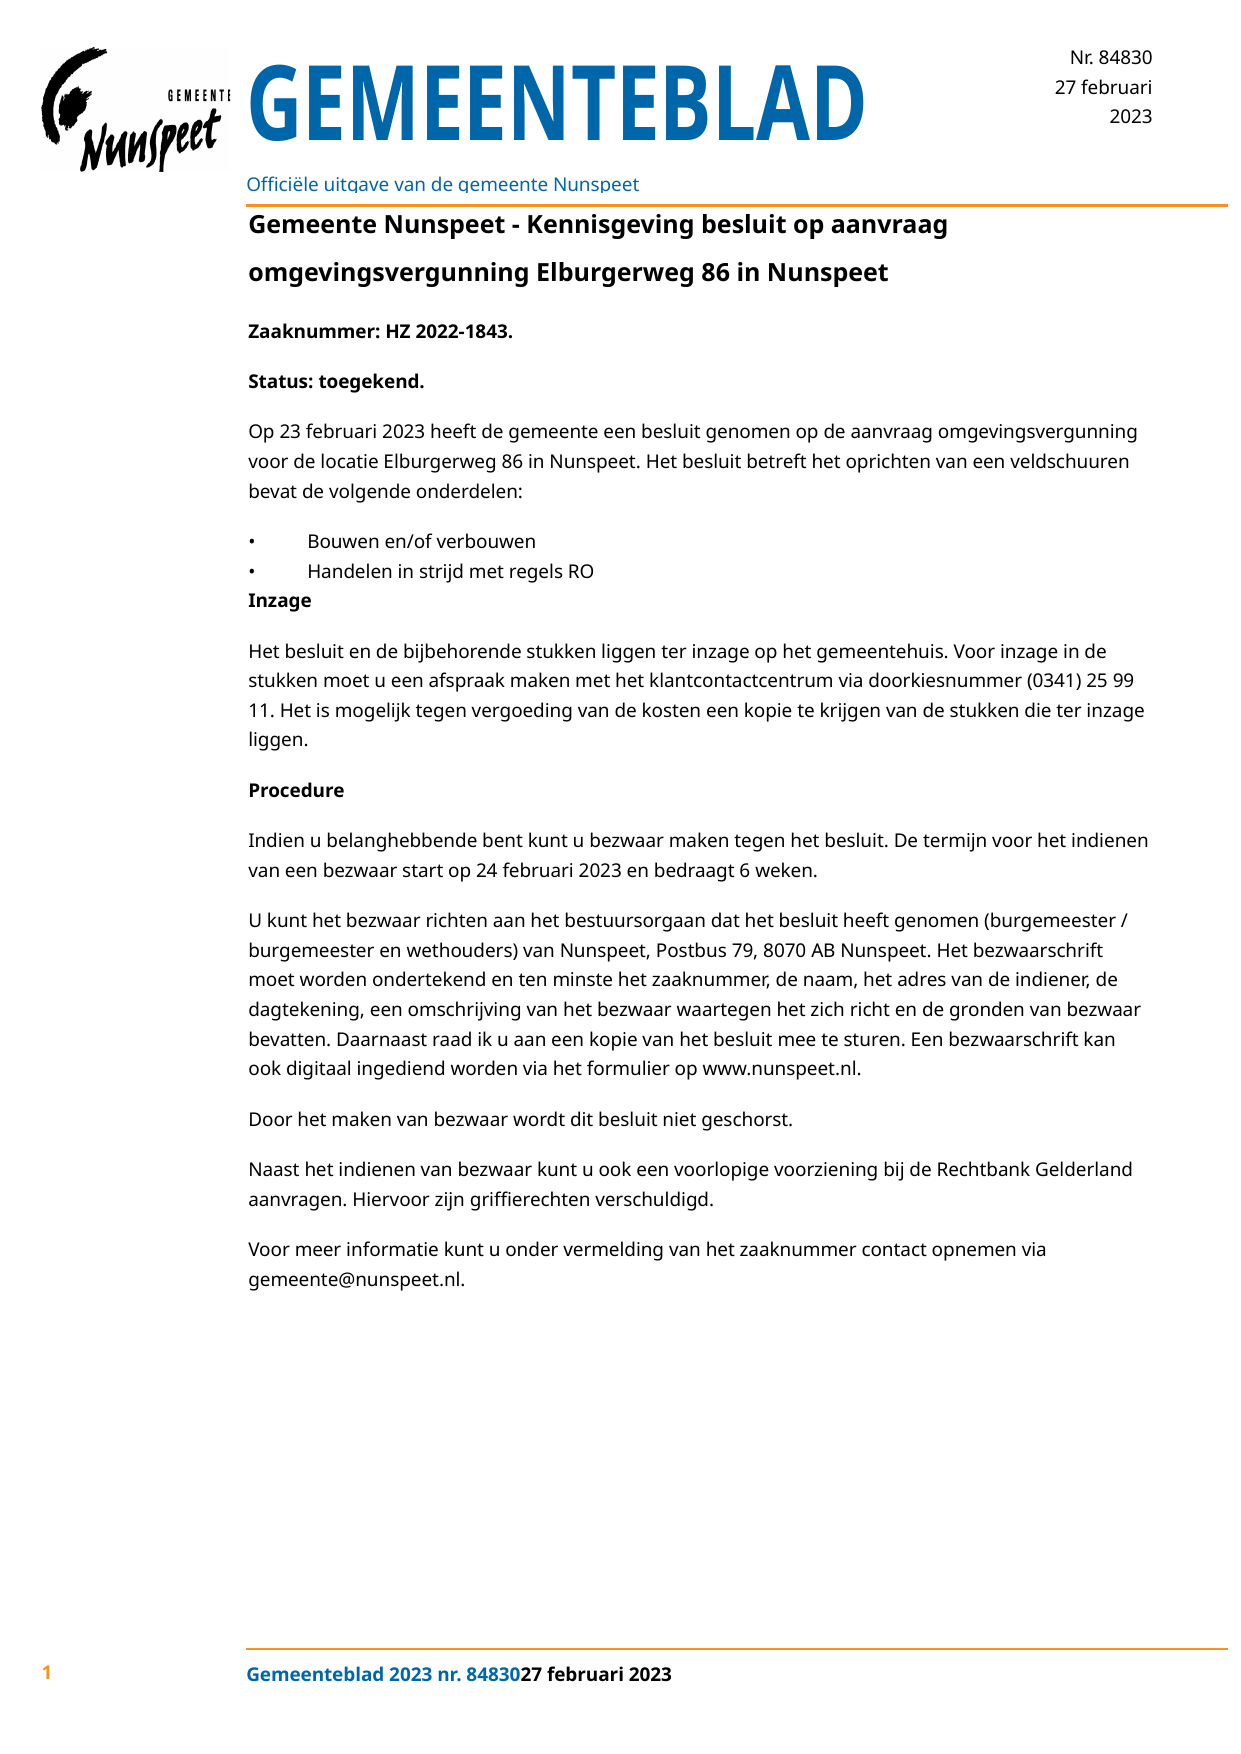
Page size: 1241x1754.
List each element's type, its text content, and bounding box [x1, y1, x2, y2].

list Bouwen en/of verbouwen [248, 528, 1152, 554]
text Indien u belanghebbende bent kunt u bezwaar maken tegen het besluit. De termijn voor het indienen van een bezwaar start op 24 februari 2023 en bedraagt 6 weken. [248, 827, 1152, 883]
text Zaaknummer: HZ 2022-1843. [248, 318, 1152, 344]
text Inzage [248, 587, 1152, 613]
text Status: toegekend. [248, 368, 1152, 394]
text Procedure [248, 777, 1152, 803]
text Gemeente Nunspeet - Kennisgeving besluit op aanvraag omgevingsvergunning Elburgerweg 86 in Nunspeet [248, 207, 1152, 288]
list Handelen in strijd met regels RO [248, 558, 1152, 584]
text Op 23 februari 2023 heeft de gemeente een besluit genomen op de aanvraag omgevingsvergunning voor de locatie Elburgerweg 86 in Nunspeet. Het besluit betreft het oprichten van een veldschuuren bevat de volgende onderdelen: [248, 419, 1152, 504]
text Door het maken van bezwaar wordt dit besluit niet geschorst. [248, 1106, 1152, 1132]
text Naast het indienen van bezwaar kunt u ook een voorlopige voorziening bij de Rechtbank Gelderland aanvragen. Hiervoor zijn griffierechten verschuldigd. [248, 1156, 1152, 1212]
text Het besluit en de bijbehorende stukken liggen ter inzage op het gemeentehuis. Voor inzage in de stukken moet u een afspraak maken met het klantcontactcentrum via doorkiesnummer (0341) 25 99 11. Het is mogelijk tegen vergoeding van de kosten een kopie te krijgen van de stukken die ter inzage liggen. [248, 638, 1152, 752]
text Voor meer informatie kunt u onder vermelding van het zaaknummer contact opnemen via gemeente@nunspeet.nl. [248, 1236, 1152, 1292]
text U kunt het bezwaar richten aan het bestuursorgaan dat het besluit heeft genomen (burgemeester / burgemeester en wethouders) van Nunspeet, Postbus 79, 8070 AB Nunspeet. Het bezwaarschrift moet worden ondertekend en ten minste het zaaknummer, de naam, het adres van de indiener, de dagtekening, een omschrijving van het bezwaar waartegen het zich richt en de gronden van bezwaar bevatten. Daarnaast raad ik u aan een kopie van het besluit mee te sturen. Een bezwaarschrift kan ook digitaal ingediend worden via het formulier op www.nunspeet.nl. [248, 907, 1152, 1081]
picture [41, 47, 231, 172]
